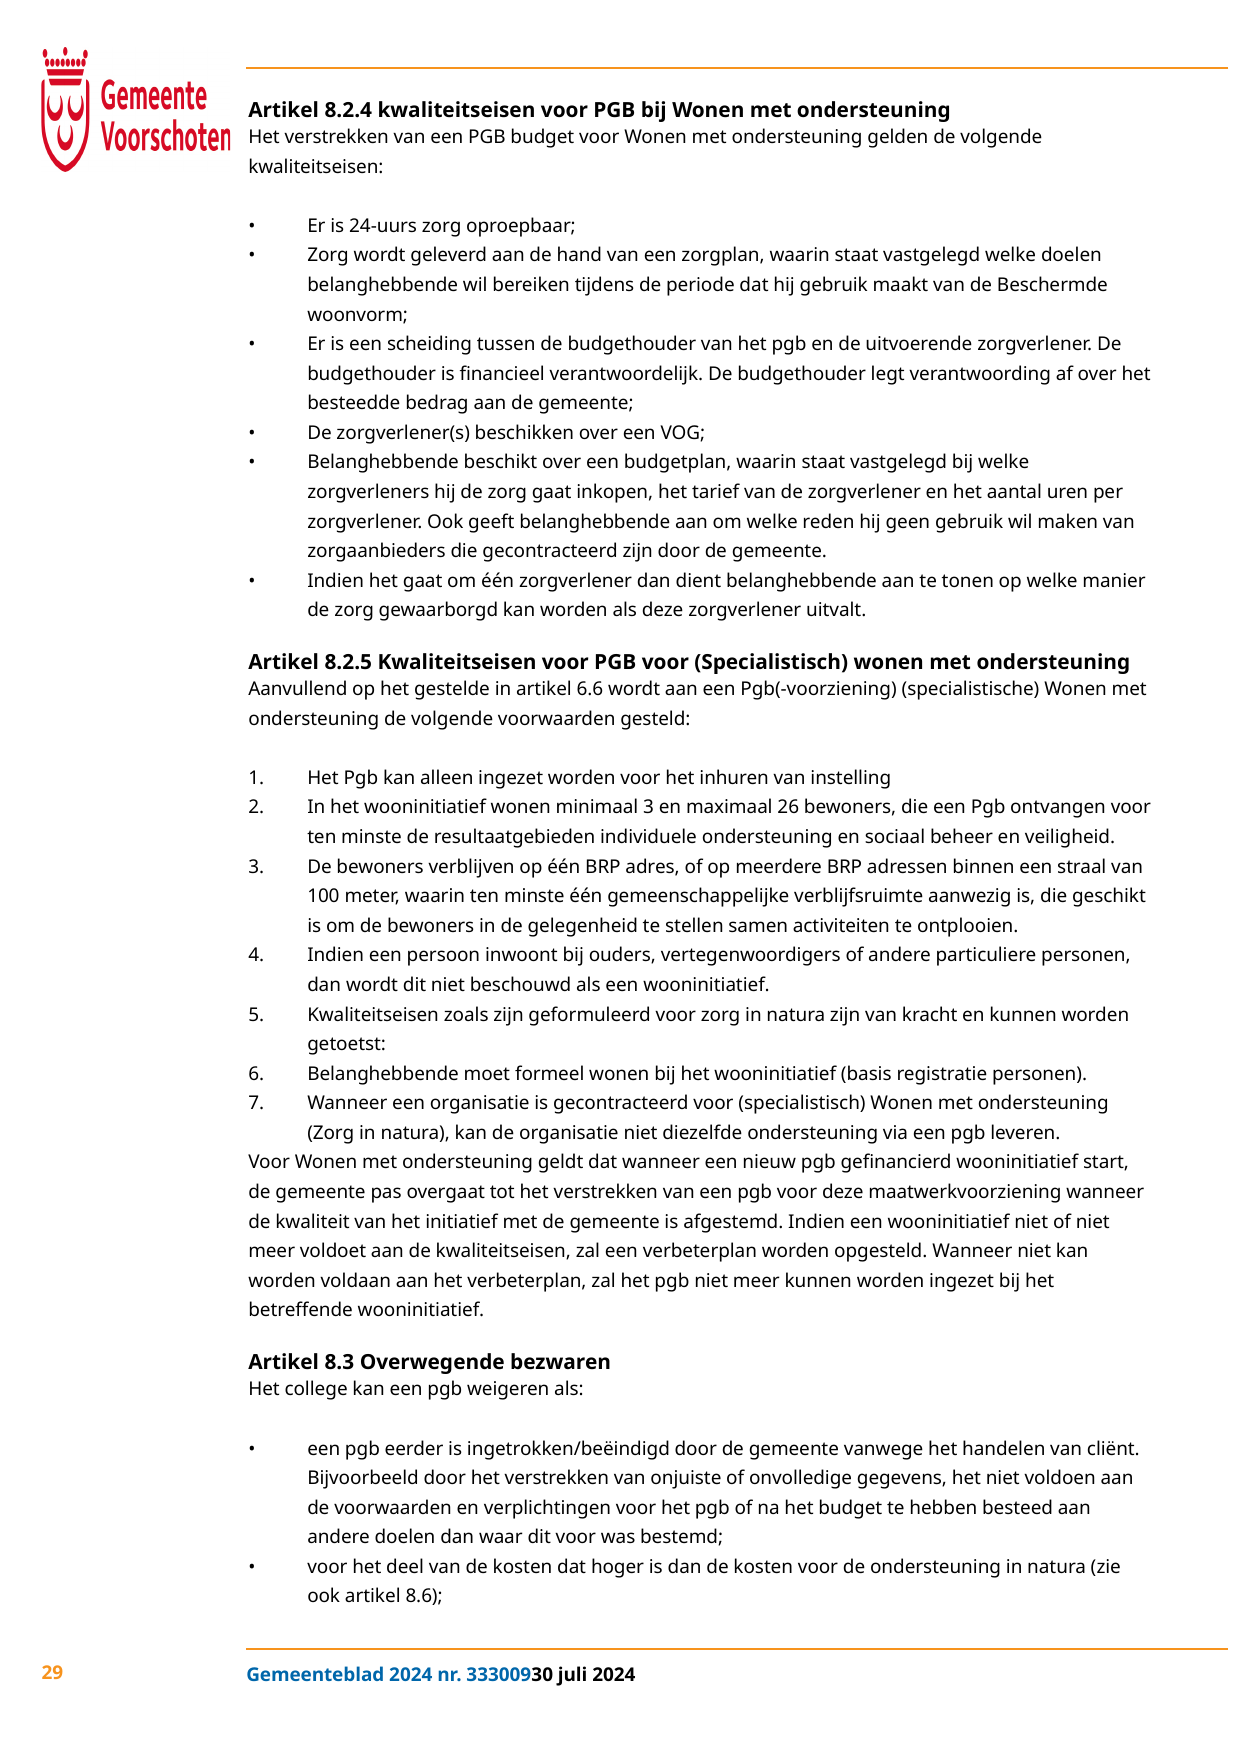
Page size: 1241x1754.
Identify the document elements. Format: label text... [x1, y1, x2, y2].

list De bewoners verblijven op één BRP adres, of op meerdere BRP adressen binnen een straal van 100 meter, waarin ten minste één gemeenschappelijke verblijfsruimte aanwezig is, die geschikt is om de bewoners in de gelegenheid te stellen samen activiteiten te ontplooien. [248, 853, 1152, 938]
list Indien een persoon inwoont bij ouders, vertegenwoordigers of andere particuliere personen, dan wordt dit niet beschouwd als een wooninitiatief. [248, 942, 1152, 997]
text Artikel 8.2.5 Kwaliteitseisen voor PGB voor (Specialistisch) wonen met ondersteuning [248, 647, 1152, 675]
picture [41, 47, 231, 172]
text Het college kan een pgb weigeren als: [248, 1376, 1152, 1401]
list Kwaliteitseisen zoals zijn geformuleerd voor zorg in natura zijn van kracht en kunnen worden getoetst: [248, 1001, 1152, 1056]
text Artikel 8.2.4 kwaliteitseisen voor PGB bij Wonen met ondersteuning [248, 95, 1152, 123]
list voor het deel van de kosten dat hoger is dan de kosten voor de ondersteuning in natura (zie ook artikel 8.6); [248, 1553, 1152, 1608]
list Belanghebbende beschikt over een budgetplan, waarin staat vastgelegd bij welke zorgverleners hij de zorg gaat inkopen, het tarief van de zorgverlener en het aantal uren per zorgverlener. Ook geeft belanghebbende aan om welke reden hij geen gebruik wil maken van zorgaanbieders die gecontracteerd zijn door de gemeente. [248, 449, 1152, 563]
list De zorgverlener(s) beschikken over een VOG; [248, 419, 1152, 445]
list Het Pgb kan alleen ingezet worden voor het inhuren van instelling [248, 764, 1152, 790]
list Indien het gaat om één zorgverlener dan dient belanghebbende aan te tonen op welke manier de zorg gewaarborgd kan worden als deze zorgverlener uitvalt. [248, 567, 1152, 622]
list Er is een scheiding tussen de budgethouder van het pgb en de uitvoerende zorgverlener. De budgethouder is financieel verantwoordelijk. De budgethouder legt verantwoording af over het besteedde bedrag aan de gemeente; [248, 330, 1152, 415]
text Voor Wonen met ondersteuning geldt dat wanneer een nieuw pgb gefinancierd wooninitiatief start, de gemeente pas overgaat tot het verstrekken van een pgb voor deze maatwerkvoorziening wanneer de kwaliteit van het initiatief met de gemeente is afgestemd. Indien een wooninitiatief niet of niet meer voldoet aan de kwaliteitseisen, zal een verbeterplan worden opgesteld. Wanneer niet kan worden voldaan aan het verbeterplan, zal het pgb niet meer kunnen worden ingezet bij het betreffende wooninitiatief. [248, 1149, 1152, 1322]
list een pgb eerder is ingetrokken/beëindigd door de gemeente vanwege het handelen van cliënt. Bijvoorbeeld door het verstrekken van onjuiste of onvolledige gegevens, het niet voldoen aan de voorwaarden en verplichtingen voor het pgb of na het budget te hebben besteed aan andere doelen dan waar dit voor was bestemd; [248, 1435, 1152, 1549]
list Er is 24-uurs zorg oproepbaar; [248, 212, 1152, 238]
text Artikel 8.3 Overwegende bezwaren [248, 1347, 1152, 1376]
list Zorg wordt geleverd aan de hand van een zorgplan, waarin staat vastgelegd welke doelen belanghebbende wil bereiken tijdens de periode dat hij gebruik maakt van de Beschermde woonvorm; [248, 242, 1152, 326]
list Wanneer een organisatie is gecontracteerd voor (specialistisch) Wonen met ondersteuning (Zorg in natura), kan de organisatie niet diezelfde ondersteuning via een pgb leveren. [248, 1089, 1152, 1145]
list Belanghebbende moet formeel wonen bij het wooninitiatief (basis registratie personen). [248, 1060, 1152, 1086]
text Aanvullend op het gestelde in artikel 6.6 wordt aan een Pgb(-voorziening) (specialistische) Wonen met ondersteuning de volgende voorwaarden gesteld: [248, 675, 1152, 731]
list In het wooninitiatief wonen minimaal 3 en maximaal 26 bewoners, die een Pgb ontvangen voor ten minste de resultaatgebieden individuele ondersteuning en sociaal beheer en veiligheid. [248, 794, 1152, 849]
text Het verstrekken van een PGB budget voor Wonen met ondersteuning gelden de volgende kwaliteitseisen: [248, 123, 1152, 178]
